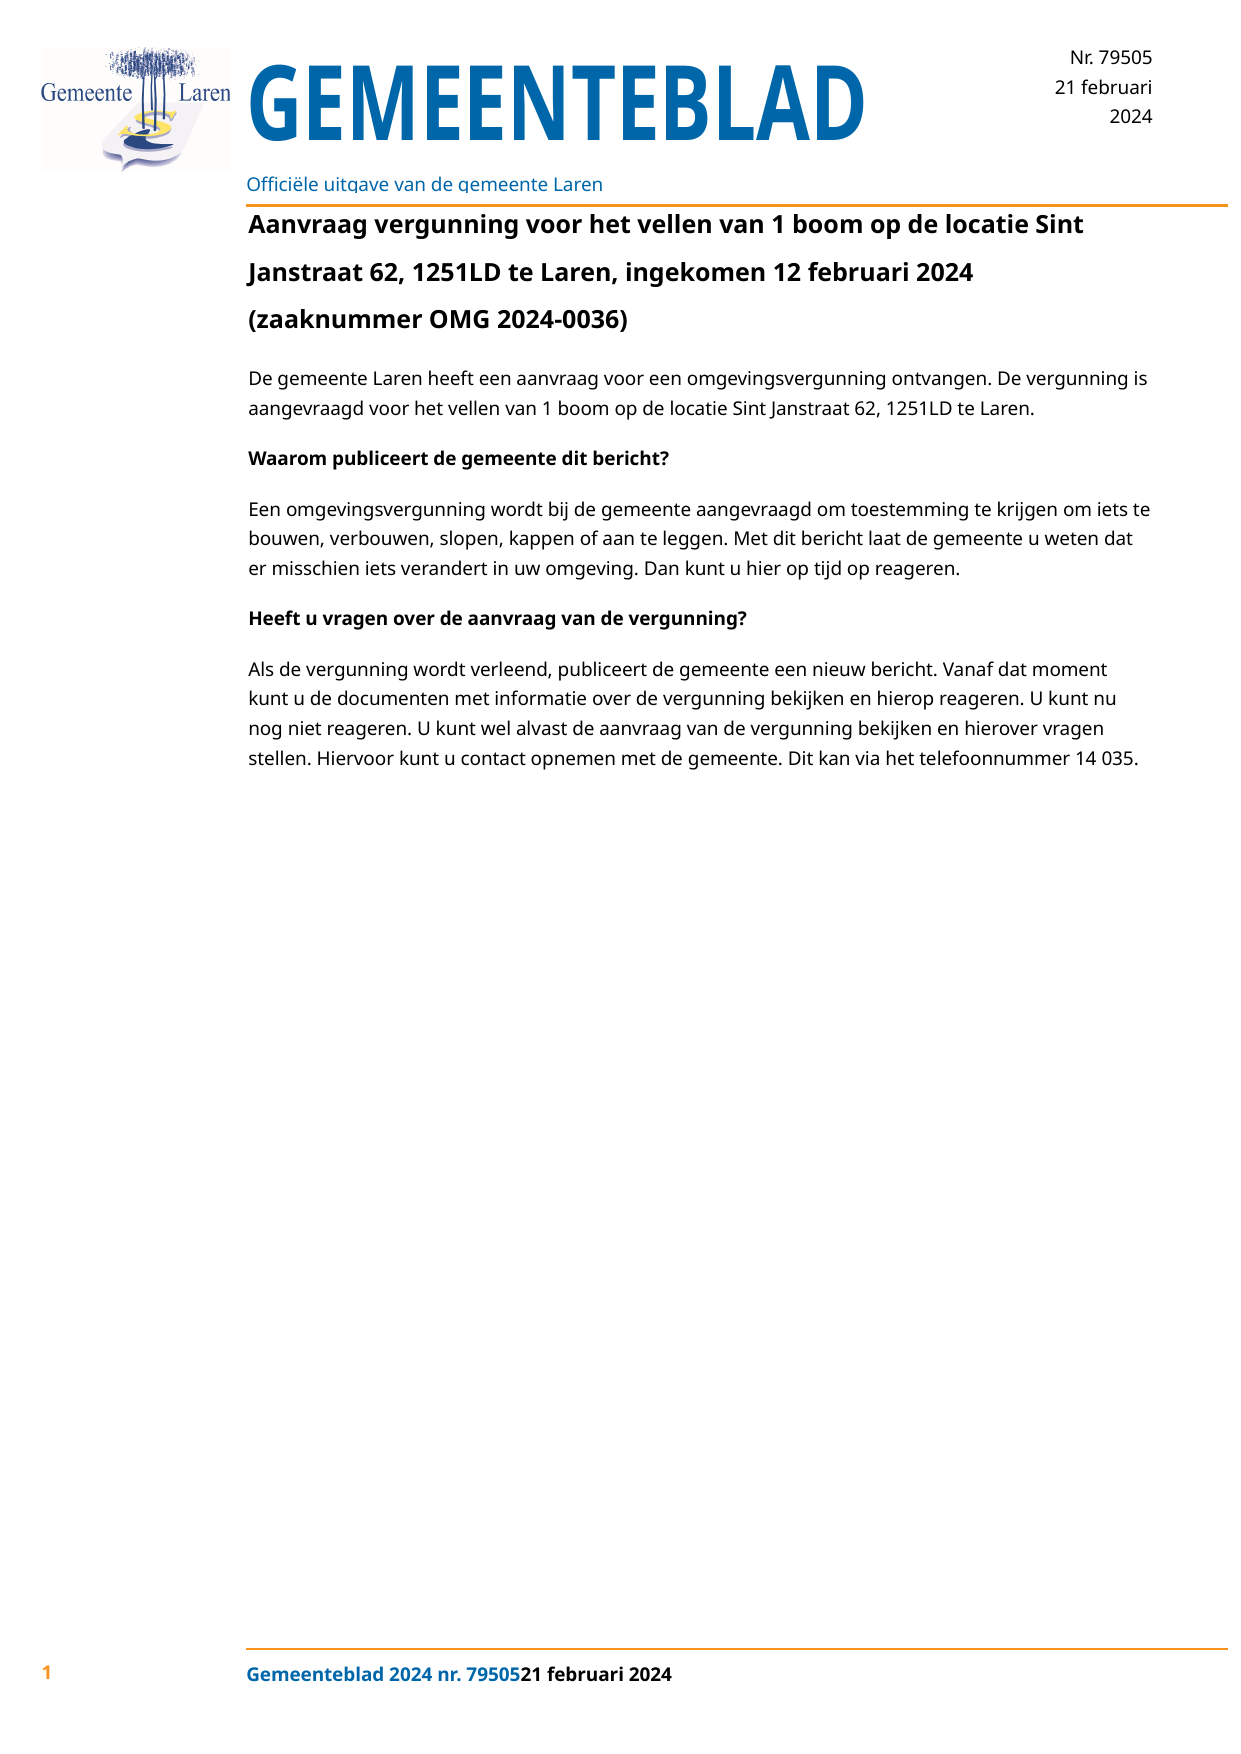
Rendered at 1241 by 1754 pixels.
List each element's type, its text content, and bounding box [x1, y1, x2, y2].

text De gemeente Laren heeft een aanvraag voor een omgevingsvergunning ontvangen. De vergunning is aangevraagd voor het vellen van 1 boom op de locatie Sint Janstraat 62, 1251LD te Laren. [248, 366, 1152, 421]
text Een omgevingsvergunning wordt bij de gemeente aangevraagd om toestemming te krijgen om iets te bouwen, verbouwen, slopen, kappen of aan te leggen. Met dit bericht laat de gemeente u weten dat er misschien iets verandert in uw omgeving. Dan kunt u hier op tijd op reageren. [248, 496, 1152, 581]
text Als de vergunning wordt verleend, publiceert de gemeente een nieuw bericht. Vanaf dat moment kunt u de documenten met informatie over de vergunning bekijken en hierop reageren. U kunt nu nog niet reageren. U kunt wel alvast de aanvraag van de vergunning bekijken en hierover vragen stellen. Hiervoor kunt u contact opnemen met de gemeente. Dit kan via het telefoonnummer 14 035. [248, 656, 1152, 770]
text Aanvraag vergunning voor het vellen van 1 boom op de locatie Sint Janstraat 62, 1251LD te Laren, ingekomen 12 februari 2024 (zaaknummer OMG 2024-0036) [248, 207, 1152, 336]
picture [41, 47, 231, 172]
text Waarom publiceert de gemeente dit bericht? [248, 446, 1152, 471]
text Heeft u vragen over de aanvraag van de vergunning? [248, 606, 1152, 631]
